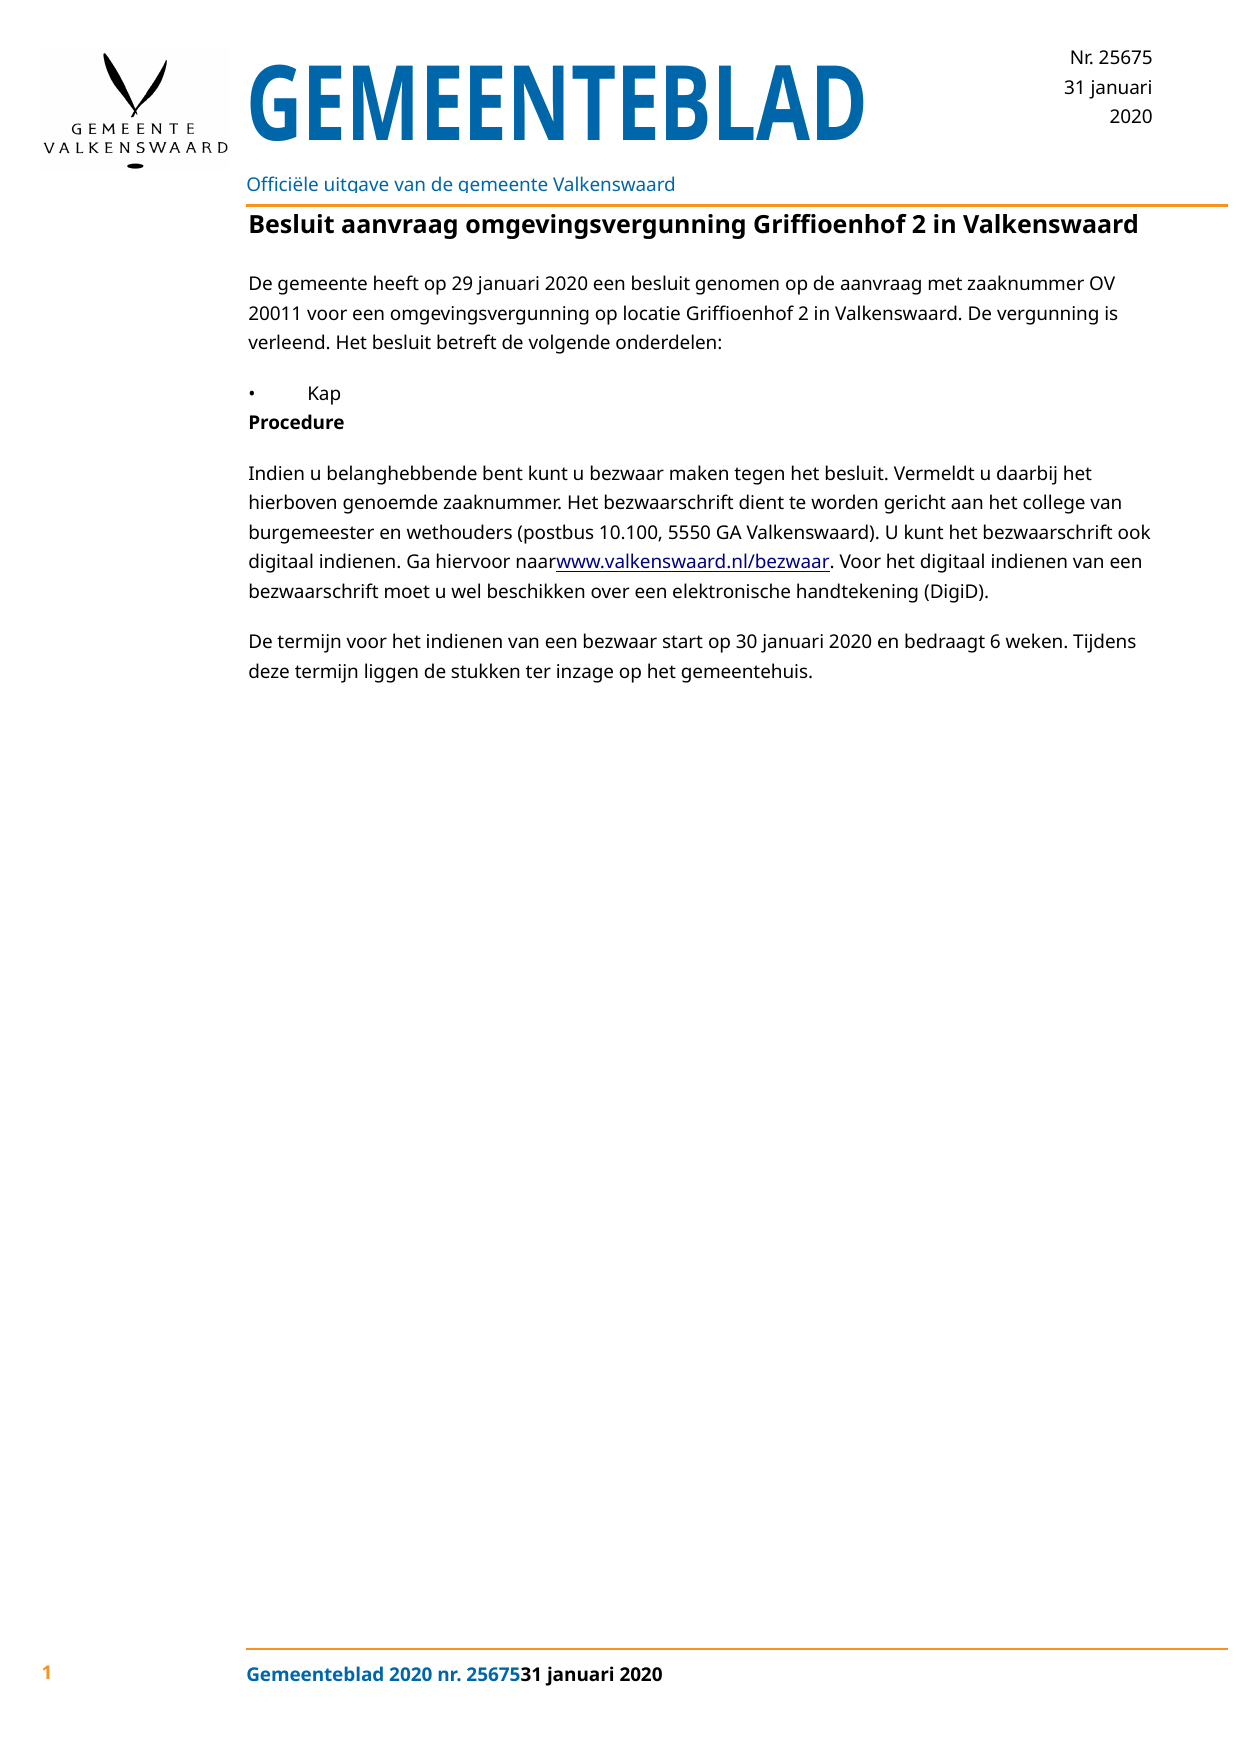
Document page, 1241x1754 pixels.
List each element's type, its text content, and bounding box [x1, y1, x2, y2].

text Besluit aanvraag omgevingsvergunning Griffioenhof 2 in Valkenswaard [248, 207, 1152, 241]
list Kap [248, 380, 1152, 406]
text Procedure [248, 409, 1152, 435]
text Indien u belanghebbende bent kunt u bezwaar maken tegen het besluit. Vermeldt u daarbij het hierboven genoemde zaaknummer. Het bezwaarschrift dient te worden gericht aan het college van burgemeester en wethouders (postbus 10.100, 5550 GA Valkenswaard). U kunt het bezwaarschrift ook digitaal indienen. Ga hiervoor naarwww.valkenswaard.nl/bezwaar. Voor het digitaal indienen van een bezwaarschrift moet u wel beschikken over een elektronische handtekening (DigiD). [248, 460, 1152, 604]
text De termijn voor het indienen van een bezwaar start op 30 januari 2020 en bedraagt 6 weken. Tijdens deze termijn liggen de stukken ter inzage op het gemeentehuis. [248, 629, 1152, 684]
text De gemeente heeft op 29 januari 2020 een besluit genomen op de aanvraag met zaaknummer OV 20011 voor een omgevingsvergunning op locatie Griffioenhof 2 in Valkenswaard. De vergunning is verleend. Het besluit betreft de volgende onderdelen: [248, 270, 1152, 355]
picture [41, 47, 231, 172]
